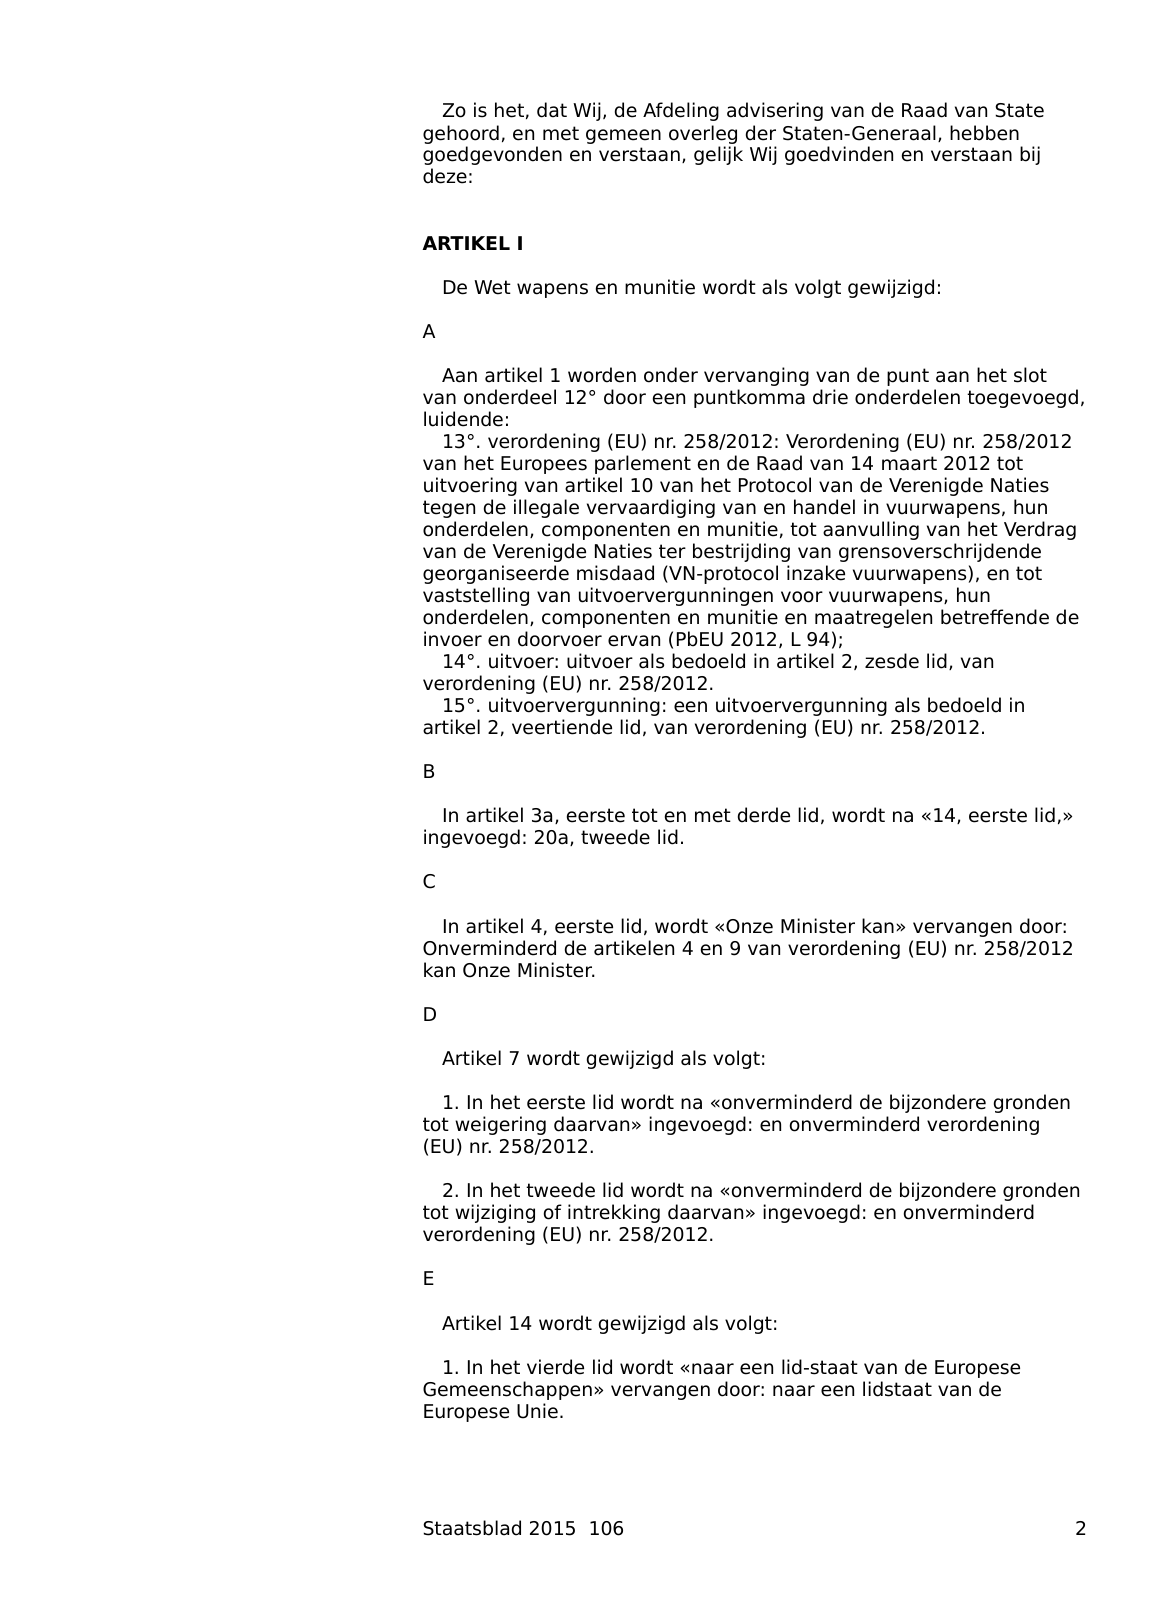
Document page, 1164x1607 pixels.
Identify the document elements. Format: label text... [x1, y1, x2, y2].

text 1. In het vierde lid wordt «naar een lid-staat van de Europese Gemeenschappen» vervangen door: naar een lidstaat van de Europese Unie. [422, 1357, 1087, 1422]
text 2. In het tweede lid wordt na «onverminderd de bijzondere gronden tot wijziging of intrekking daarvan» ingevoegd: en onverminderd verordening (EU) nr. 258/2012. [422, 1180, 1087, 1246]
text In artikel 4, eerste lid, wordt «Onze Minister kan» vervangen door: Onverminderd de artikelen 4 en 9 van verordening (EU) nr. 258/2012 kan Onze Minister. [422, 916, 1087, 981]
text E [422, 1268, 1087, 1290]
text C [422, 871, 1087, 893]
text A [422, 321, 1087, 343]
text 13°. verordening (EU) nr. 258/2012: Verordening (EU) nr. 258/2012 van het Europees parlement en de Raad van 14 maart 2012 tot uitvoering van artikel 10 van het Protocol van de Verenigde Naties tegen de illegale vervaardiging van en handel in vuurwapens, hun onderdelen, componenten en munitie, tot aanvulling van het Verdrag van de Verenigde Naties ter bestrijding van grensoverschrijdende georganiseerde misdaad (VN-protocol inzake vuurwapens), en tot vaststelling van uitvoervergunningen voor vuurwapens, hun onderdelen, componenten en munitie en maatregelen betreffende de invoer en doorvoer ervan (PbEU 2012, L 94); [422, 431, 1087, 651]
text B [422, 761, 1087, 783]
text Aan artikel 1 worden onder vervanging van de punt aan het slot van onderdeel 12° door een puntkomma drie onderdelen toegevoegd, luidende: [422, 365, 1087, 431]
text 15°. uitvoervergunning: een uitvoervergunning als bedoeld in artikel 2, veertiende lid, van verordening (EU) nr. 258/2012. [422, 695, 1087, 739]
text Zo is het, dat Wij, de Afdeling advisering van de Raad van State gehoord, en met gemeen overleg der Staten-Generaal, hebben goedgevonden en verstaan, gelijk Wij goedvinden en verstaan bij deze: [422, 100, 1087, 188]
text De Wet wapens en munitie wordt als volgt gewijzigd: [422, 277, 1087, 299]
text 14°. uitvoer: uitvoer als bedoeld in artikel 2, zesde lid, van verordening (EU) nr. 258/2012. [422, 651, 1087, 695]
subtitle ARTIKEL I [422, 233, 1087, 255]
text Artikel 14 wordt gewijzigd als volgt: [422, 1312, 1087, 1334]
text Artikel 7 wordt gewijzigd als volgt: [422, 1048, 1087, 1070]
text In artikel 3a, eerste tot en met derde lid, wordt na «14, eerste lid,» ingevoegd: 20a, tweede lid. [422, 805, 1087, 849]
text 1. In het eerste lid wordt na «onverminderd de bijzondere gronden tot weigering daarvan» ingevoegd: en onverminderd verordening (EU) nr. 258/2012. [422, 1092, 1087, 1158]
text D [422, 1004, 1087, 1026]
